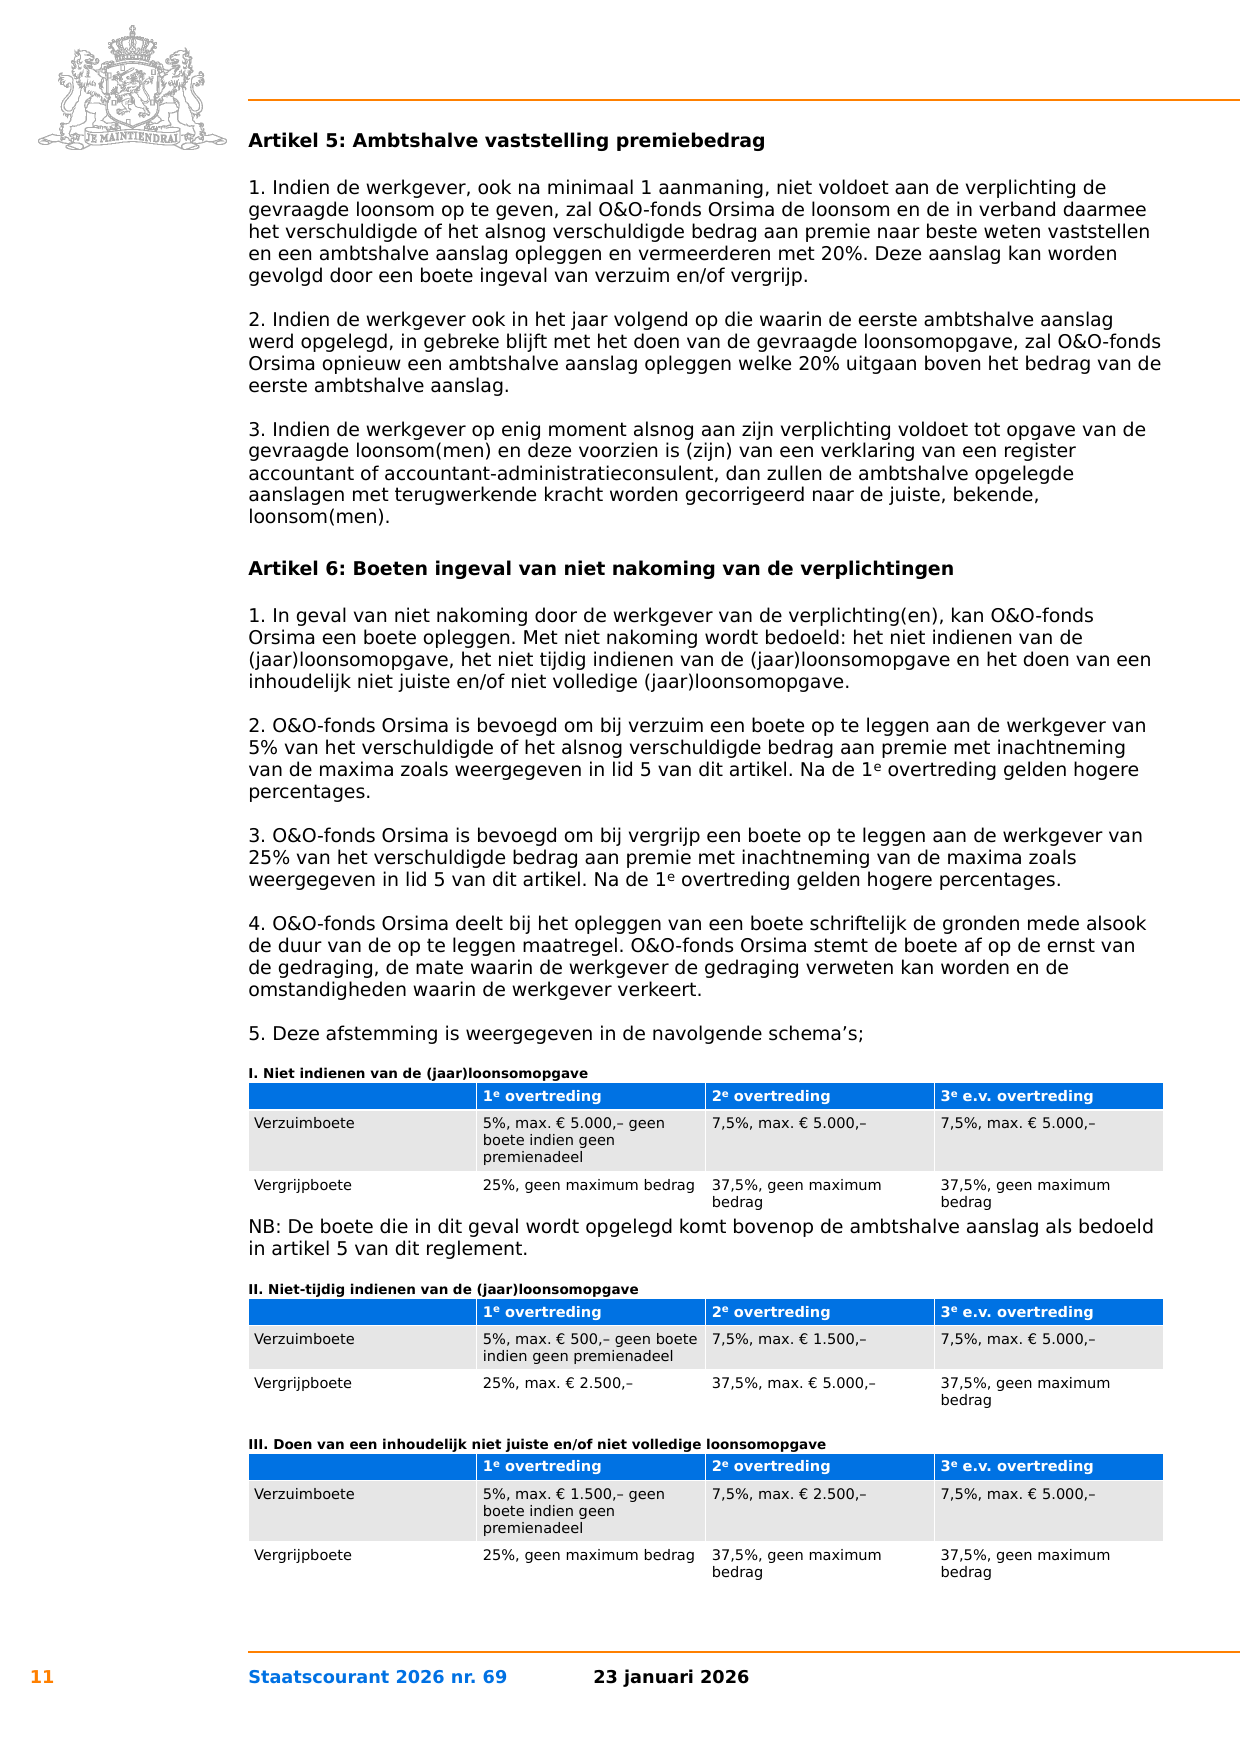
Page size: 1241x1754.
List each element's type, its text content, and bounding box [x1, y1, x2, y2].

table_cell 25%, max. € 2.500,– [477, 1371, 705, 1414]
table_cell 3e e.v. overtreding [935, 1299, 1163, 1325]
table_cell Verzuimboete [249, 1481, 476, 1541]
table_header III. Doen van een inhoudelijk niet juiste en/of niet volledige loonsomopgave [248, 1437, 1163, 1453]
table_cell 37,5%, geen maximum bedrag [706, 1543, 934, 1586]
table_cell 7,5%, max. € 2.500,– [706, 1481, 934, 1541]
table_cell 7,5%, max. € 1.500,– [706, 1326, 934, 1369]
text 1. In geval van niet nakoming door de werkgever van de verplichting(en), kan O&O-fonds Orsima een boete opleggen. Met niet nakoming wordt bedoeld: het niet indienen van de (jaar)loonsomopgave, het niet tijdig indienen van de (jaar)loonsomopgave en het doen van een inhoudelijk niet juiste en/of niet volledige (jaar)loonsomopgave. [248, 605, 1163, 693]
table_cell 1e overtreding [477, 1454, 705, 1480]
text 5. Deze afstemming is weergegeven in de navolgende schema’s; [248, 1022, 1163, 1044]
table_cell 3e e.v. overtreding [935, 1083, 1163, 1109]
text 2. O&O-fonds Orsima is bevoegd om bij verzuim een boete op te leggen aan de werkgever van 5% van het verschuldigde of het alsnog verschuldigde bedrag aan premie met inachtneming van de maxima zoals weergegeven in lid 5 van dit artikel. Na de 1e overtreding gelden hogere percentages. [248, 715, 1163, 803]
table_cell 5%, max. € 1.500,– geen boete indien geen premienadeel [477, 1481, 705, 1541]
text 1. Indien de werkgever, ook na minimaal 1 aanmaning, niet voldoet aan de verplichting de gevraagde loonsom op te geven, zal O&O-fonds Orsima de loonsom en de in verband daarmee het verschuldigde of het alsnog verschuldigde bedrag aan premie naar beste weten vaststellen en een ambtshalve aanslag opleggen en vermeerderen met 20%. Deze aanslag kan worden gevolgd door een boete ingeval van verzuim en/of vergrijp. [248, 177, 1163, 287]
table_cell 2e overtreding [706, 1454, 934, 1480]
table_cell Vergrijpboete [249, 1172, 476, 1215]
text 3. O&O-fonds Orsima is bevoegd om bij vergrijp een boete op te leggen aan de werkgever van 25% van het verschuldigde bedrag aan premie met inachtneming van de maxima zoals weergegeven in lid 5 van dit artikel. Na de 1e overtreding gelden hogere percentages. [248, 825, 1163, 891]
table_cell Vergrijpboete [249, 1543, 476, 1586]
text NB: De boete die in dit geval wordt opgelegd komt bovenop de ambtshalve aanslag als bedoeld in artikel 5 van dit reglement. [248, 1216, 1163, 1260]
table_cell 2e overtreding [706, 1299, 934, 1325]
table_cell [249, 1299, 476, 1325]
table_cell 5%, max. € 5.000,– geen boete indien geen premienadeel [477, 1111, 705, 1171]
text 2. Indien de werkgever ook in het jaar volgend op die waarin de eerste ambtshalve aanslag werd opgelegd, in gebreke blijft met het doen van de gevraagde loonsomopgave, zal O&O-fonds Orsima opnieuw een ambtshalve aanslag opleggen welke 20% uitgaan boven het bedrag van de eerste ambtshalve aanslag. [248, 309, 1163, 397]
table_header I. Niet indienen van de (jaar)loonsomopgave [248, 1066, 1163, 1082]
text 4. O&O-fonds Orsima deelt bij het opleggen van een boete schriftelijk de gronden mede alsook de duur van de op te leggen maatregel. O&O-fonds Orsima stemt de boete af op de ernst van de gedraging, de mate waarin de werkgever de gedraging verweten kan worden en de omstandigheden waarin de werkgever verkeert. [248, 913, 1163, 1001]
table_cell 2e overtreding [706, 1083, 934, 1109]
table_cell 5%, max. € 500,– geen boete indien geen premienadeel [477, 1326, 705, 1369]
text 3. Indien de werkgever op enig moment alsnog aan zijn verplichting voldoet tot opgave van de gevraagde loonsom(men) en deze voorzien is (zijn) van een verklaring van een register accountant of accountant-administratieconsulent, dan zullen de ambtshalve opgelegde aanslagen met terugwerkende kracht worden gecorrigeerd naar de juiste, bekende, loonsom(men). [248, 418, 1163, 528]
table_cell 7,5%, max. € 5.000,– [935, 1481, 1163, 1541]
table_cell 37,5%, geen maximum bedrag [935, 1172, 1163, 1215]
table_cell 1e overtreding [477, 1083, 705, 1109]
table_header II. Niet-tijdig indienen van de (jaar)loonsomopgave [248, 1282, 1163, 1298]
table_cell Verzuimboete [249, 1326, 476, 1369]
subtitle Artikel 6: Boeten ingeval van niet nakoming van de verplichtingen [248, 558, 1163, 580]
table_cell 37,5%, geen maximum bedrag [706, 1172, 934, 1215]
table_cell Vergrijpboete [249, 1371, 476, 1414]
table_cell 37,5%, max. € 5.000,– [706, 1371, 934, 1414]
table_cell [249, 1454, 476, 1480]
table_cell 25%, geen maximum bedrag [477, 1543, 705, 1586]
table_cell 7,5%, max. € 5.000,– [935, 1326, 1163, 1369]
table_cell 25%, geen maximum bedrag [477, 1172, 705, 1215]
picture [38, 25, 227, 150]
table_cell 7,5%, max. € 5.000,– [935, 1111, 1163, 1171]
table_cell Verzuimboete [249, 1111, 476, 1171]
subtitle Artikel 5: Ambtshalve vaststelling premiebedrag [248, 130, 1163, 152]
table_cell [249, 1083, 476, 1109]
table_cell 37,5%, geen maximum bedrag [935, 1371, 1163, 1414]
table_cell 1e overtreding [477, 1299, 705, 1325]
table_cell 3e e.v. overtreding [935, 1454, 1163, 1480]
table_cell 7,5%, max. € 5.000,– [706, 1111, 934, 1171]
table_cell 37,5%, geen maximum bedrag [935, 1543, 1163, 1586]
